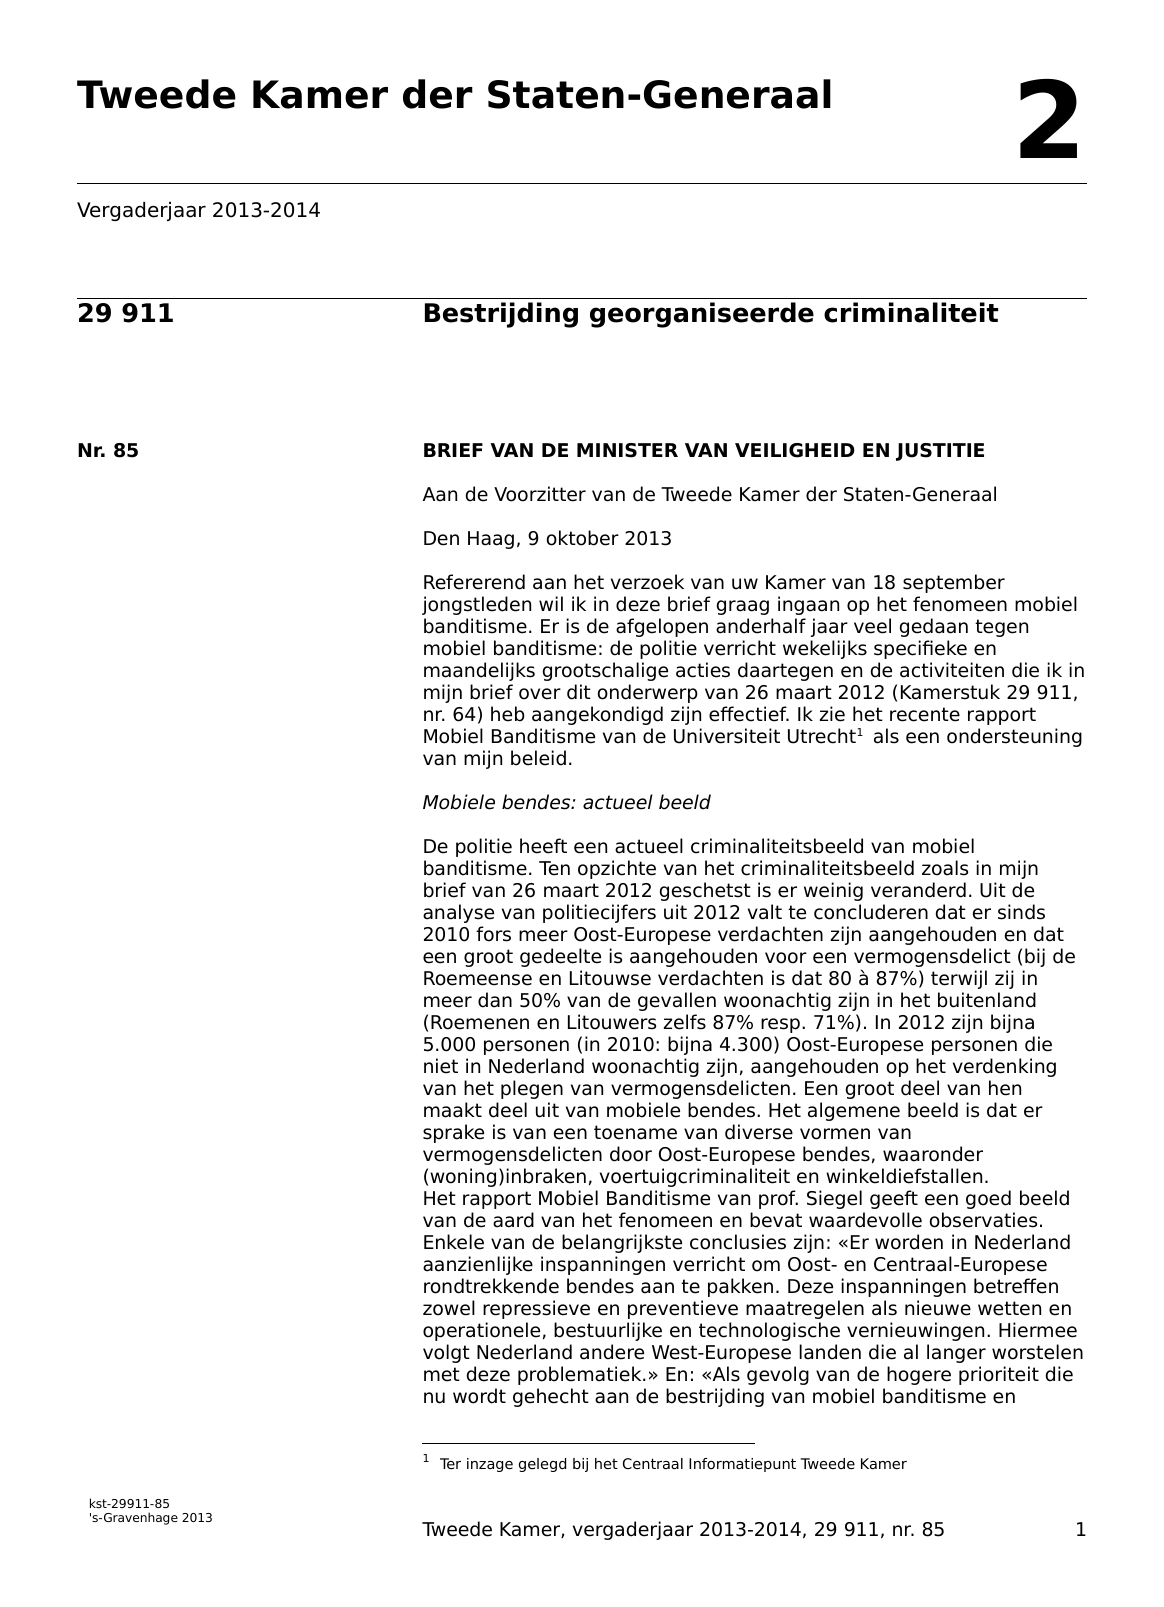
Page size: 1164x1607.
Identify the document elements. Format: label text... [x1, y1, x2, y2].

table_header 2 [886, 59, 1087, 183]
text kst-29911-85 [88, 1497, 323, 1511]
subtitle Mobiele bendes: actueel beeld [422, 792, 1087, 814]
text Het rapport Mobiel Banditisme van prof. Siegel geeft een goed beeld van de aard van het fenomeen en bevat waardevolle observaties. Enkele van de belangrijkste conclusies zijn: «Er worden in Nederland aanzienlijke inspanningen verricht om Oost- en Centraal-Europese rondtrekkende bendes aan te pakken. Deze inspanningen betreffen zowel repressieve en preventieve maatregelen als nieuwe wetten en operationele, bestuurlijke en technologische vernieuwingen. Hiermee volgt Nederland andere West-Europese landen die al langer worstelen met deze problematiek.» En: «Als gevolg van de hogere prioriteit die nu wordt gehecht aan de bestrijding van mobiel banditisme en [422, 1188, 1087, 1408]
text Ter inzage gelegd bij het Centraal Informatiepunt Tweede Kamer [422, 1452, 1087, 1474]
text 's-Gravenhage 2013 [88, 1511, 323, 1525]
text Aan de Voorzitter van de Tweede Kamer der Staten-Generaal [422, 484, 1087, 506]
subtitle 29 911 Bestrijding georganiseerde criminaliteit [77, 299, 1087, 329]
table_header Tweede Kamer der Staten-Generaal [77, 59, 886, 183]
table_cell Vergaderjaar 2013-2014 [77, 184, 1087, 298]
text De politie heeft een actueel criminaliteitsbeeld van mobiel banditisme. Ten opzichte van het criminaliteitsbeeld zoals in mijn brief van 26 maart 2012 geschetst is er weinig veranderd. Uit de analyse van politiecijfers uit 2012 valt te concluderen dat er sinds 2010 fors meer Oost-Europese verdachten zijn aangehouden en dat een groot gedeelte is aangehouden voor een vermogensdelict (bij de Roemeense en Litouwse verdachten is dat 80 à 87%) terwijl zij in meer dan 50% van de gevallen woonachtig zijn in het buitenland (Roemenen en Litouwers zelfs 87% resp. 71%). In 2012 zijn bijna 5.000 personen (in 2010: bijna 4.300) Oost-Europese personen die niet in Nederland woonachtig zijn, aangehouden op het verdenking van het plegen van vermogensdelicten. Een groot deel van hen maakt deel uit van mobiele bendes. Het algemene beeld is dat er sprake is van een toename van diverse vormen van vermogensdelicten door Oost-Europese bendes, waaronder (woning)inbraken, voertuigcriminaliteit en winkeldiefstallen. [422, 836, 1087, 1188]
subtitle Nr. 85 BRIEF VAN DE MINISTER VAN VEILIGHEID EN JUSTITIE [77, 440, 1087, 462]
text Refererend aan het verzoek van uw Kamer van 18 september jongstleden wil ik in deze brief graag ingaan op het fenomeen mobiel banditisme. Er is de afgelopen anderhalf jaar veel gedaan tegen mobiel banditisme: de politie verricht wekelijks specifieke en maandelijks grootschalige acties daartegen en de activiteiten die ik in mijn brief over dit onderwerp van 26 maart 2012 (Kamerstuk 29 911, nr. 64) heb aangekondigd zijn effectief. Ik zie het recente rapport Mobiel Banditisme van de Universiteit Utrecht als een ondersteuning van mijn beleid. [422, 572, 1087, 770]
text Den Haag, 9 oktober 2013 [422, 528, 1087, 550]
